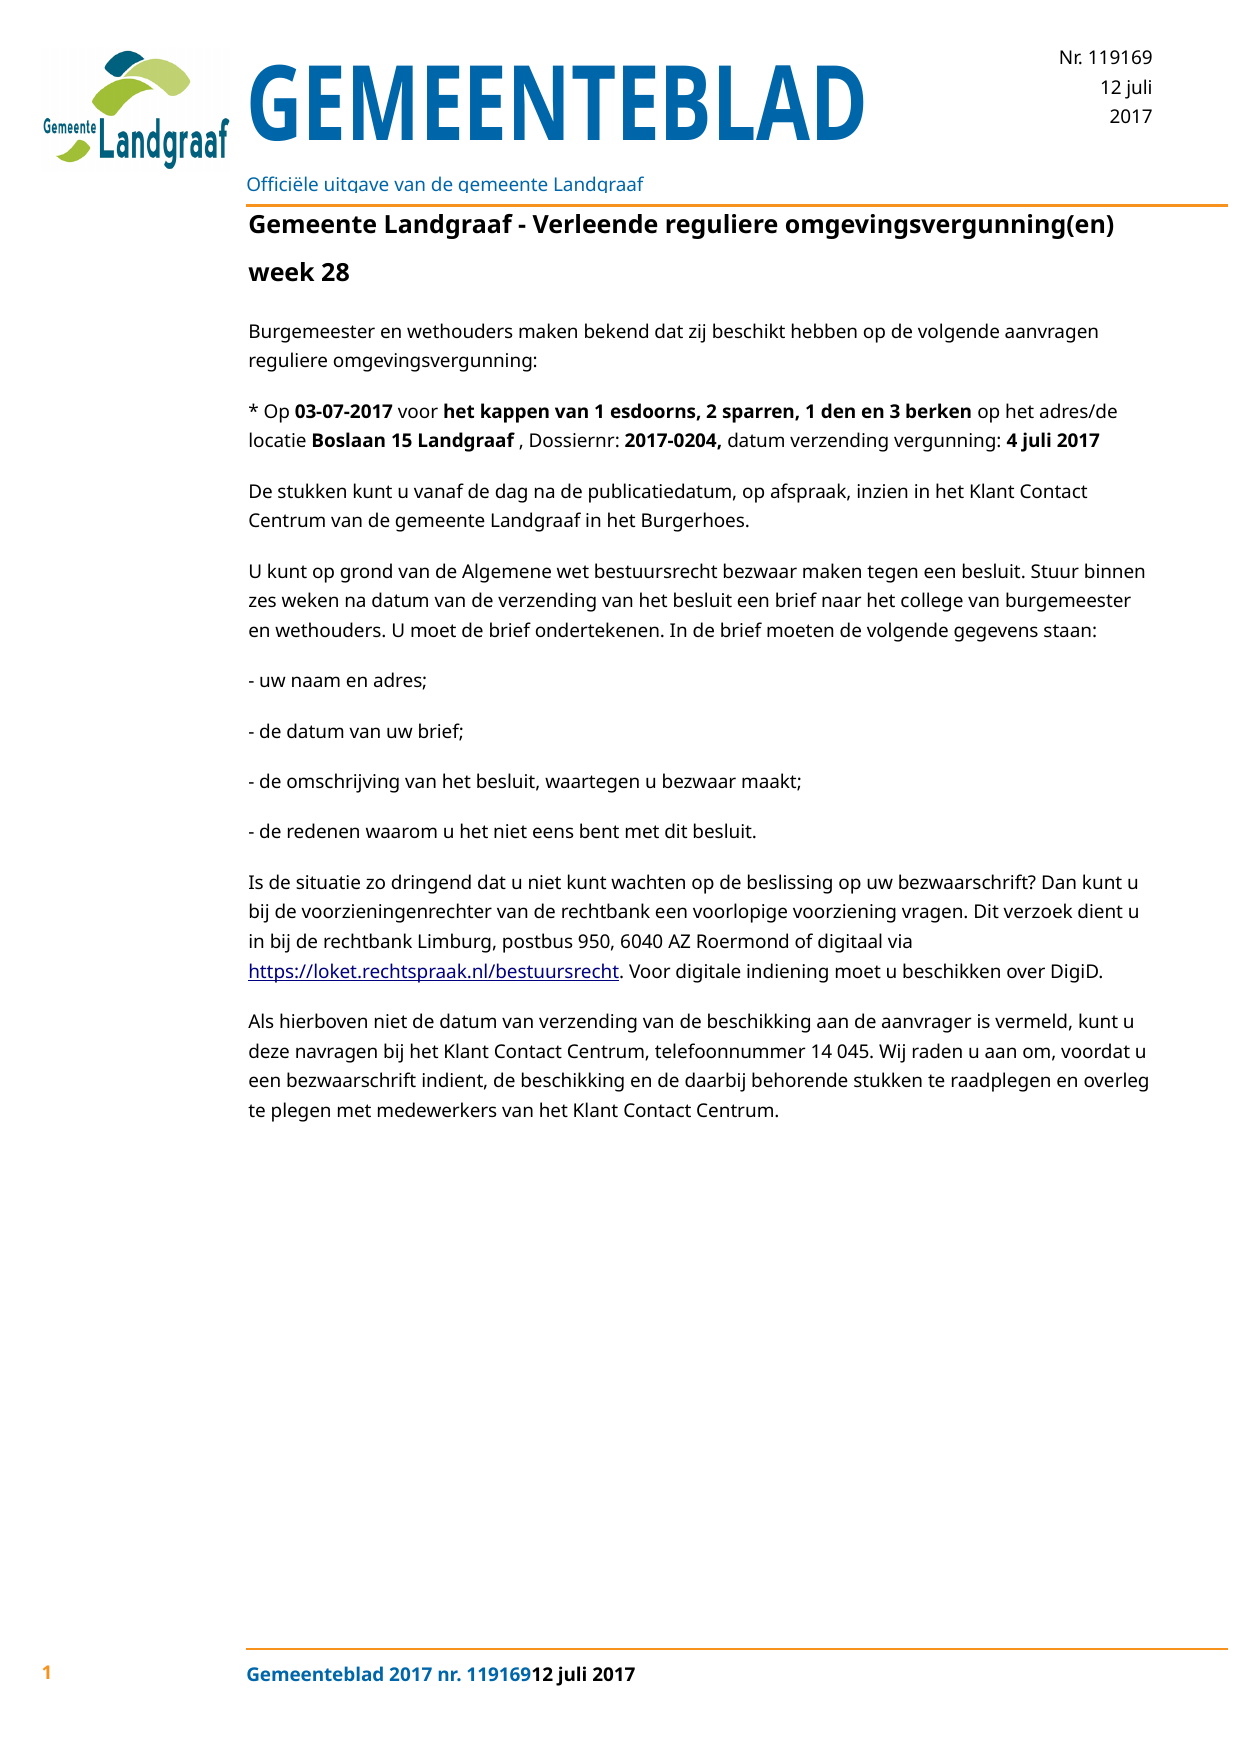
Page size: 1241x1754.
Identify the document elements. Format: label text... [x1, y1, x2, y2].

text Gemeente Landgraaf - Verleende reguliere omgevingsvergunning(en) week 28 [248, 207, 1152, 288]
text - uw naam en adres; [248, 667, 1152, 693]
text - de redenen waarom u het niet eens bent met dit besluit. [248, 819, 1152, 844]
text Als hierboven niet de datum van verzending van de beschikking aan de aanvrager is vermeld, kunt u deze navragen bij het Klant Contact Centrum, telefoonnummer 14 045. Wij raden u aan om, voordat u een bezwaarschrift indient, de beschikking en de daarbij behorende stukken te raadplegen en overleg te plegen met medewerkers van het Klant Contact Centrum. [248, 1008, 1152, 1123]
picture [41, 47, 231, 172]
text * Op 03-07-2017 voor het kappen van 1 esdoorns, 2 sparren, 1 den en 3 berken op het adres/de locatie Boslaan 15 Landgraaf , Dossiernr: 2017-0204, datum verzending vergunning: 4 juli 2017 [248, 398, 1152, 453]
text Burgemeester en wethouders maken bekend dat zij beschikt hebben op de volgende aanvragen reguliere omgevingsvergunning: [248, 318, 1152, 373]
text - de omschrijving van het besluit, waartegen u bezwaar maakt; [248, 768, 1152, 794]
text U kunt op grond van de Algemene wet bestuursrecht bezwaar maken tegen een besluit. Stuur binnen zes weken na datum van de verzending van het besluit een brief naar het college van burgemeester en wethouders. U moet de brief ondertekenen. In de brief moeten de volgende gegevens staan: [248, 558, 1152, 643]
text - de datum van uw brief; [248, 718, 1152, 744]
text Is de situatie zo dringend dat u niet kunt wachten op de beslissing op uw bezwaarschrift? Dan kunt u bij de voorzieningenrechter van de rechtbank een voorlopige voorziening vragen. Dit verzoek dient u in bij de rechtbank Limburg, postbus 950, 6040 AZ Roermond of digitaal via https://loket.rechtspraak.nl/bestuursrecht. Voor digitale indiening moet u beschikken over DigiD. [248, 869, 1152, 984]
text De stukken kunt u vanaf de dag na de publicatiedatum, op afspraak, inzien in het Klant Contact Centrum van de gemeente Landgraaf in het Burgerhoes. [248, 478, 1152, 533]
